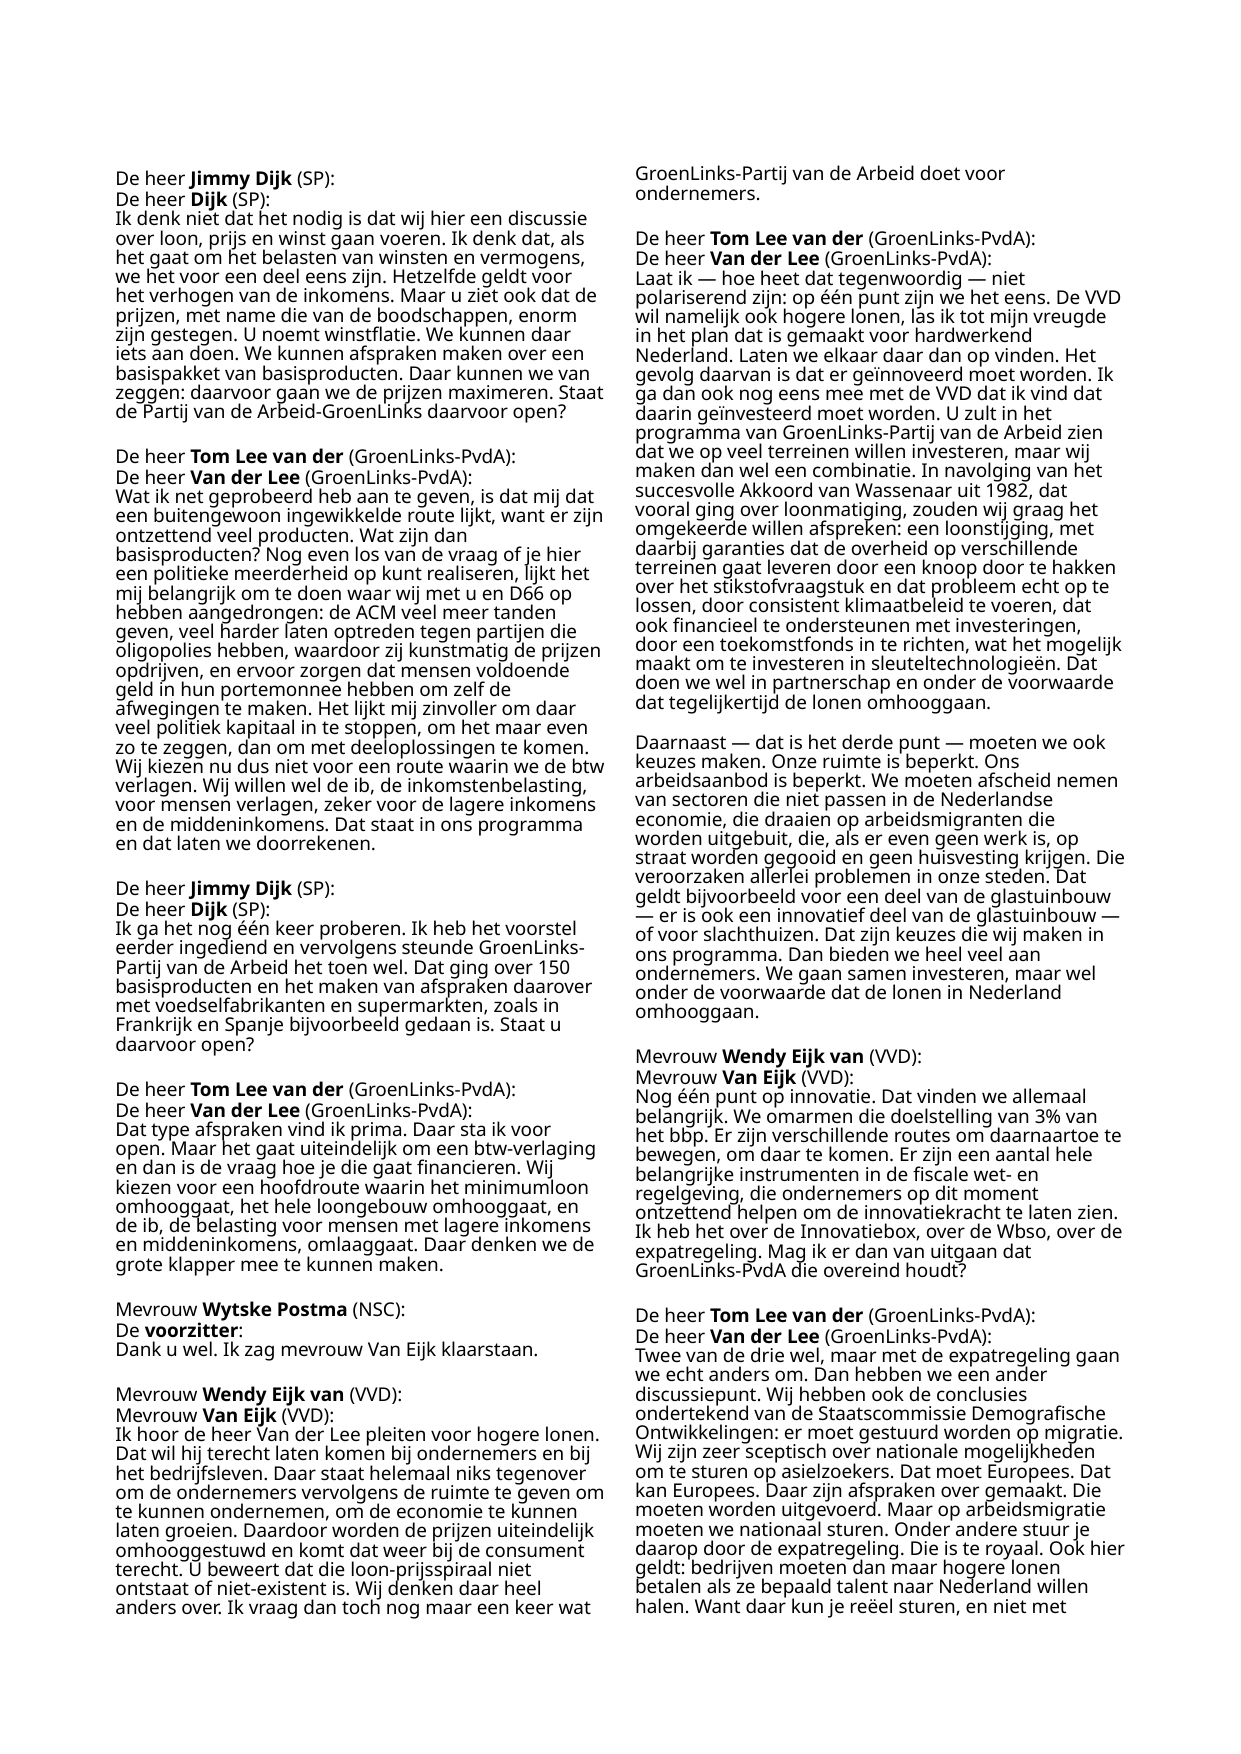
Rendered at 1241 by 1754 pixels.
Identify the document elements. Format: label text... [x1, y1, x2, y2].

text Ik denk niet dat het nodig is dat wij hier een discussie over loon, prijs en winst gaan voeren. Ik denk dat, als het gaat om het belasten van winsten en vermogens, we het voor een deel eens zijn. Hetzelfde geldt voor het verhogen van de inkomens. Maar u ziet ook dat de prijzen, met name die van de boodschappen, enorm zijn gestegen. U noemt winstflatie. We kunnen daar iets aan doen. We kunnen afspraken maken over een basispakket van basisproducten. Daar kunnen we van zeggen: daarvoor gaan we de prijzen maximeren. Staat de Partij van de Arbeid-GroenLinks daarvoor open? [115, 210, 605, 422]
text Ik hoor de heer Van der Lee pleiten voor hogere lonen. Dat wil hij terecht laten komen bij ondernemers en bij het bedrijfsleven. Daar staat helemaal niks tegenover om de ondernemers vervolgens de ruimte te geven om te kunnen ondernemen, om de economie te kunnen laten groeien. Daardoor worden de prijzen uiteindelijk omhooggestuwd en komt dat weer bij de consument terecht. U beweert dat die loon-prijsspiraal niet ontstaat of niet-existent is. Wij denken daar heel anders over. Ik vraag dan toch nog maar een keer wat [115, 1426, 605, 1619]
text Mevrouw Van Eijk (VVD): [115, 1407, 605, 1426]
text De heer Tom Lee van der (GroenLinks-PvdA): [115, 443, 605, 469]
text Mevrouw Wendy Eijk van (VVD): [115, 1381, 605, 1407]
text De heer Jimmy Dijk (SP): [115, 875, 605, 901]
text De heer Van der Lee (GroenLinks-PvdA): [115, 1102, 605, 1121]
text Wat ik net geprobeerd heb aan te geven, is dat mij dat een buitengewoon ingewikkelde route lijkt, want er zijn ontzettend veel producten. Wat zijn dan basisproducten? Nog even los van de vraag of je hier een politieke meerderheid op kunt realiseren, lijkt het mij belangrijk om te doen waar wij met u en D66 op hebben aangedrongen: de ACM veel meer tanden geven, veel harder laten optreden tegen partijen die oligopolies hebben, waardoor zij kunstmatig de prijzen opdrijven, en ervoor zorgen dat mensen voldoende geld in hun portemonnee hebben om zelf de afwegingen te maken. Het lijkt mij zinvoller om daar veel politiek kapitaal in te stoppen, om het maar even zo te zeggen, dan om met deeloplossingen te komen. Wij kiezen nu dus niet voor een route waarin we de btw verlagen. Wij willen wel de ib, de inkomstenbelasting, voor mensen verlagen, zeker voor de lagere inkomens en de middeninkomens. Dat staat in ons programma en dat laten we doorrekenen. [115, 488, 605, 854]
text De heer Van der Lee (GroenLinks-PvdA): [635, 250, 1125, 270]
text Ik ga het nog één keer proberen. Ik heb het voorstel eerder ingediend en vervolgens steunde GroenLinks-Partij van de Arbeid het toen wel. Dat ging over 150 basisproducten en het maken van afspraken daarover met voedselfabrikanten en supermarkten, zoals in Frankrijk en Spanje bijvoorbeeld gedaan is. Staat u daarvoor open? [115, 920, 605, 1055]
text Dank u wel. Ik zag mevrouw Van Eijk klaarstaan. [115, 1341, 605, 1360]
text Dat type afspraken vind ik prima. Daar sta ik voor open. Maar het gaat uiteindelijk om een btw-verlaging en dan is de vraag hoe je die gaat financieren. Wij kiezen voor een hoofdroute waarin het minimumloon omhooggaat, het hele loongebouw omhooggaat, en de ib, de belasting voor mensen met lagere inkomens en middeninkomens, omlaaggaat. Daar denken we de grote klapper mee te kunnen maken. [115, 1121, 605, 1275]
text Mevrouw Van Eijk (VVD): [635, 1069, 1125, 1088]
text De heer Van der Lee (GroenLinks-PvdA): [635, 1328, 1125, 1347]
text Laat ik — hoe heet dat tegenwoordig — niet polariserend zijn: op één punt zijn we het eens. De VVD wil namelijk ook hogere lonen, las ik tot mijn vreugde in het plan dat is gemaakt voor hardwerkend Nederland. Laten we elkaar daar dan op vinden. Het gevolg daarvan is dat er geïnnoveerd moet worden. Ik ga dan ook nog eens mee met de VVD dat ik vind dat daarin geïnvesteerd moet worden. U zult in het programma van GroenLinks-Partij van de Arbeid zien dat we op veel terreinen willen investeren, maar wij maken dan wel een combinatie. In navolging van het succesvolle Akkoord van Wassenaar uit 1982, dat vooral ging over loonmatiging, zouden wij graag het omgekeerde willen afspreken: een loonstijging, met daarbij garanties dat de overheid op verschillende terreinen gaat leveren door een knoop door te hakken over het stikstofvraagstuk en dat probleem echt op te lossen, door consistent klimaatbeleid te voeren, dat ook financieel te ondersteunen met investeringen, door een toekomstfonds in te richten, wat het mogelijk maakt om te investeren in sleuteltechnologieën. Dat doen we wel in partnerschap en onder de voorwaarde dat tegelijkertijd de lonen omhooggaan. [635, 270, 1125, 713]
text GroenLinks-Partij van de Arbeid doet voor ondernemers. [635, 165, 1125, 204]
text Twee van de drie wel, maar met de expatregeling gaan we echt anders om. Dan hebben we een ander discussiepunt. Wij hebben ook de conclusies ondertekend van de Staatscommissie Demografische Ontwikkelingen: er moet gestuurd worden op migratie. Wij zijn zeer sceptisch over nationale mogelijkheden om te sturen op asielzoekers. Dat moet Europees. Dat kan Europees. Daar zijn afspraken over gemaakt. Die moeten worden uitgevoerd. Maar op arbeidsmigratie moeten we nationaal sturen. Onder andere stuur je daarop door de expatregeling. Die is te royaal. Ook hier geldt: bedrijven moeten dan maar hogere lonen betalen als ze bepaald talent naar Nederland willen halen. Want daar kun je reëel sturen, en niet met [635, 1347, 1125, 1617]
text De heer Tom Lee van der (GroenLinks-PvdA): [635, 225, 1125, 250]
text De heer Dijk (SP): [115, 191, 605, 210]
text De voorzitter: [115, 1322, 605, 1341]
text Daarnaast — dat is het derde punt — moeten we ook keuzes maken. Onze ruimte is beperkt. Ons arbeidsaanbod is beperkt. We moeten afscheid nemen van sectoren die niet passen in de Nederlandse economie, die draaien op arbeidsmigranten die worden uitgebuit, die, als er even geen werk is, op straat worden gegooid en geen huisvesting krijgen. Die veroorzaken allerlei problemen in onze steden. Dat geldt bijvoorbeeld voor een deel van de glastuinbouw — er is ook een innovatief deel van de glastuinbouw — of voor slachthuizen. Dat zijn keuzes die wij maken in ons programma. Dan bieden we heel veel aan ondernemers. We gaan samen investeren, maar wel onder de voorwaarde dat de lonen in Nederland omhooggaan. [635, 734, 1125, 1023]
text De heer Dijk (SP): [115, 901, 605, 920]
text De heer Jimmy Dijk (SP): [115, 165, 605, 191]
text Mevrouw Wytske Postma (NSC): [115, 1296, 605, 1322]
text De heer Tom Lee van der (GroenLinks-PvdA): [635, 1302, 1125, 1328]
text Nog één punt op innovatie. Dat vinden we allemaal belangrijk. We omarmen die doelstelling van 3% van het bbp. Er zijn verschillende routes om daarnaartoe te bewegen, om daar te komen. Er zijn een aantal hele belangrijke instrumenten in de fiscale wet- en regelgeving, die ondernemers op dit moment ontzettend helpen om de innovatiekracht te laten zien. Ik heb het over de Innovatiebox, over de Wbso, over de expatregeling. Mag ik er dan van uitgaan dat GroenLinks-PvdA die overeind houdt? [635, 1088, 1125, 1281]
text De heer Van der Lee (GroenLinks-PvdA): [115, 469, 605, 488]
text De heer Tom Lee van der (GroenLinks-PvdA): [115, 1076, 605, 1102]
text Mevrouw Wendy Eijk van (VVD): [635, 1043, 1125, 1069]
